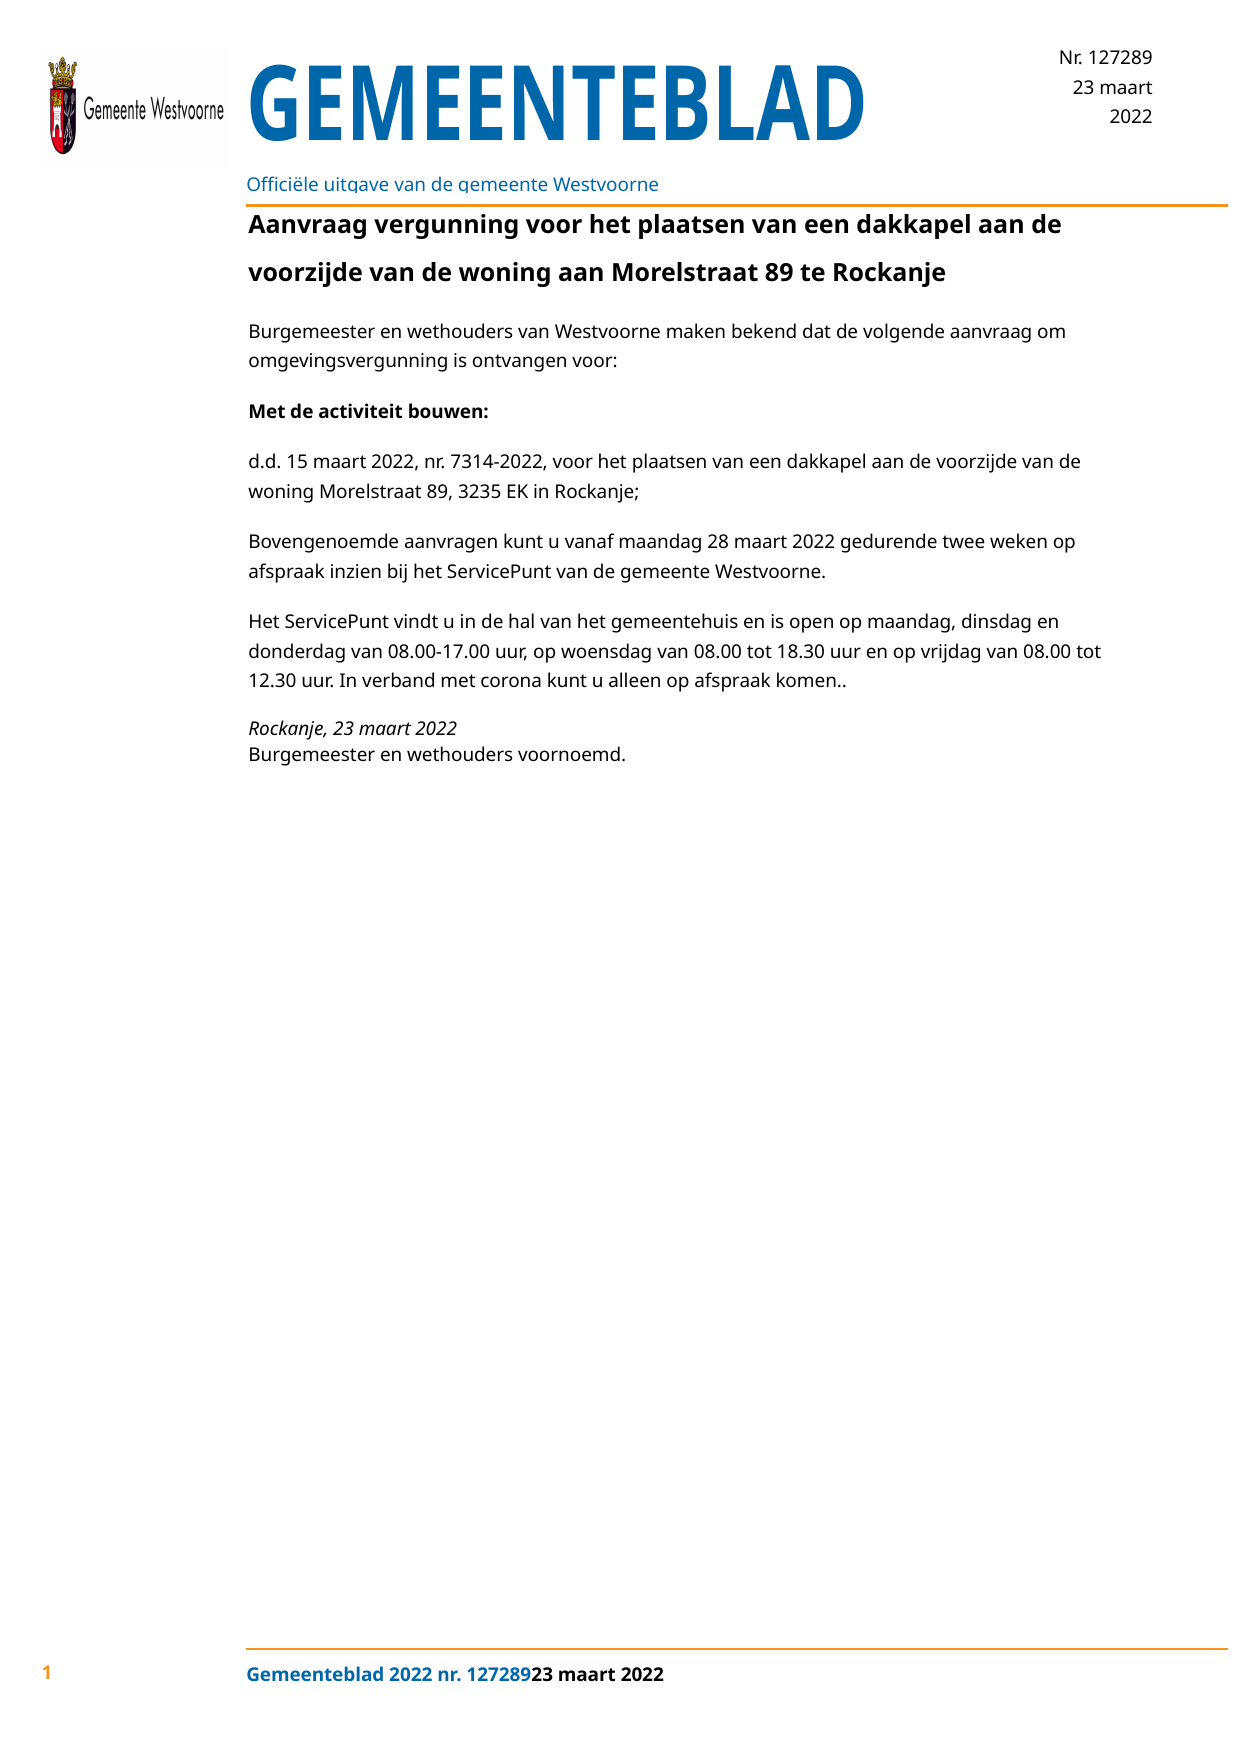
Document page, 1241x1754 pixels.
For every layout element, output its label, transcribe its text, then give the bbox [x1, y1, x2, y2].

text Aanvraag vergunning voor het plaatsen van een dakkapel aan de voorzijde van de woning aan Morelstraat 89 te Rockanje [248, 207, 1152, 288]
text d.d. 15 maart 2022, nr. 7314-2022, voor het plaatsen van een dakkapel aan de voorzijde van de woning Morelstraat 89, 3235 EK in Rockanje; [248, 448, 1152, 504]
text Met de activiteit bouwen: [248, 398, 1152, 424]
picture [41, 47, 231, 172]
text Bovengenoemde aanvragen kunt u vanaf maandag 28 maart 2022 gedurende twee weken op afspraak inzien bij het ServicePunt van de gemeente Westvoorne. [248, 528, 1152, 584]
text Rockanje, 23 maart 2022 [248, 715, 1152, 741]
text Burgemeester en wethouders van Westvoorne maken bekend dat de volgende aanvraag om omgevingsvergunning is ontvangen voor: [248, 318, 1152, 373]
text Burgemeester en wethouders voornoemd. [248, 741, 1152, 767]
text Het ServicePunt vindt u in de hal van het gemeentehuis en is open op maandag, dinsdag en donderdag van 08.00-17.00 uur, op woensdag van 08.00 tot 18.30 uur en op vrijdag van 08.00 tot 12.30 uur. In verband met corona kunt u alleen op afspraak komen.. [248, 608, 1152, 693]
